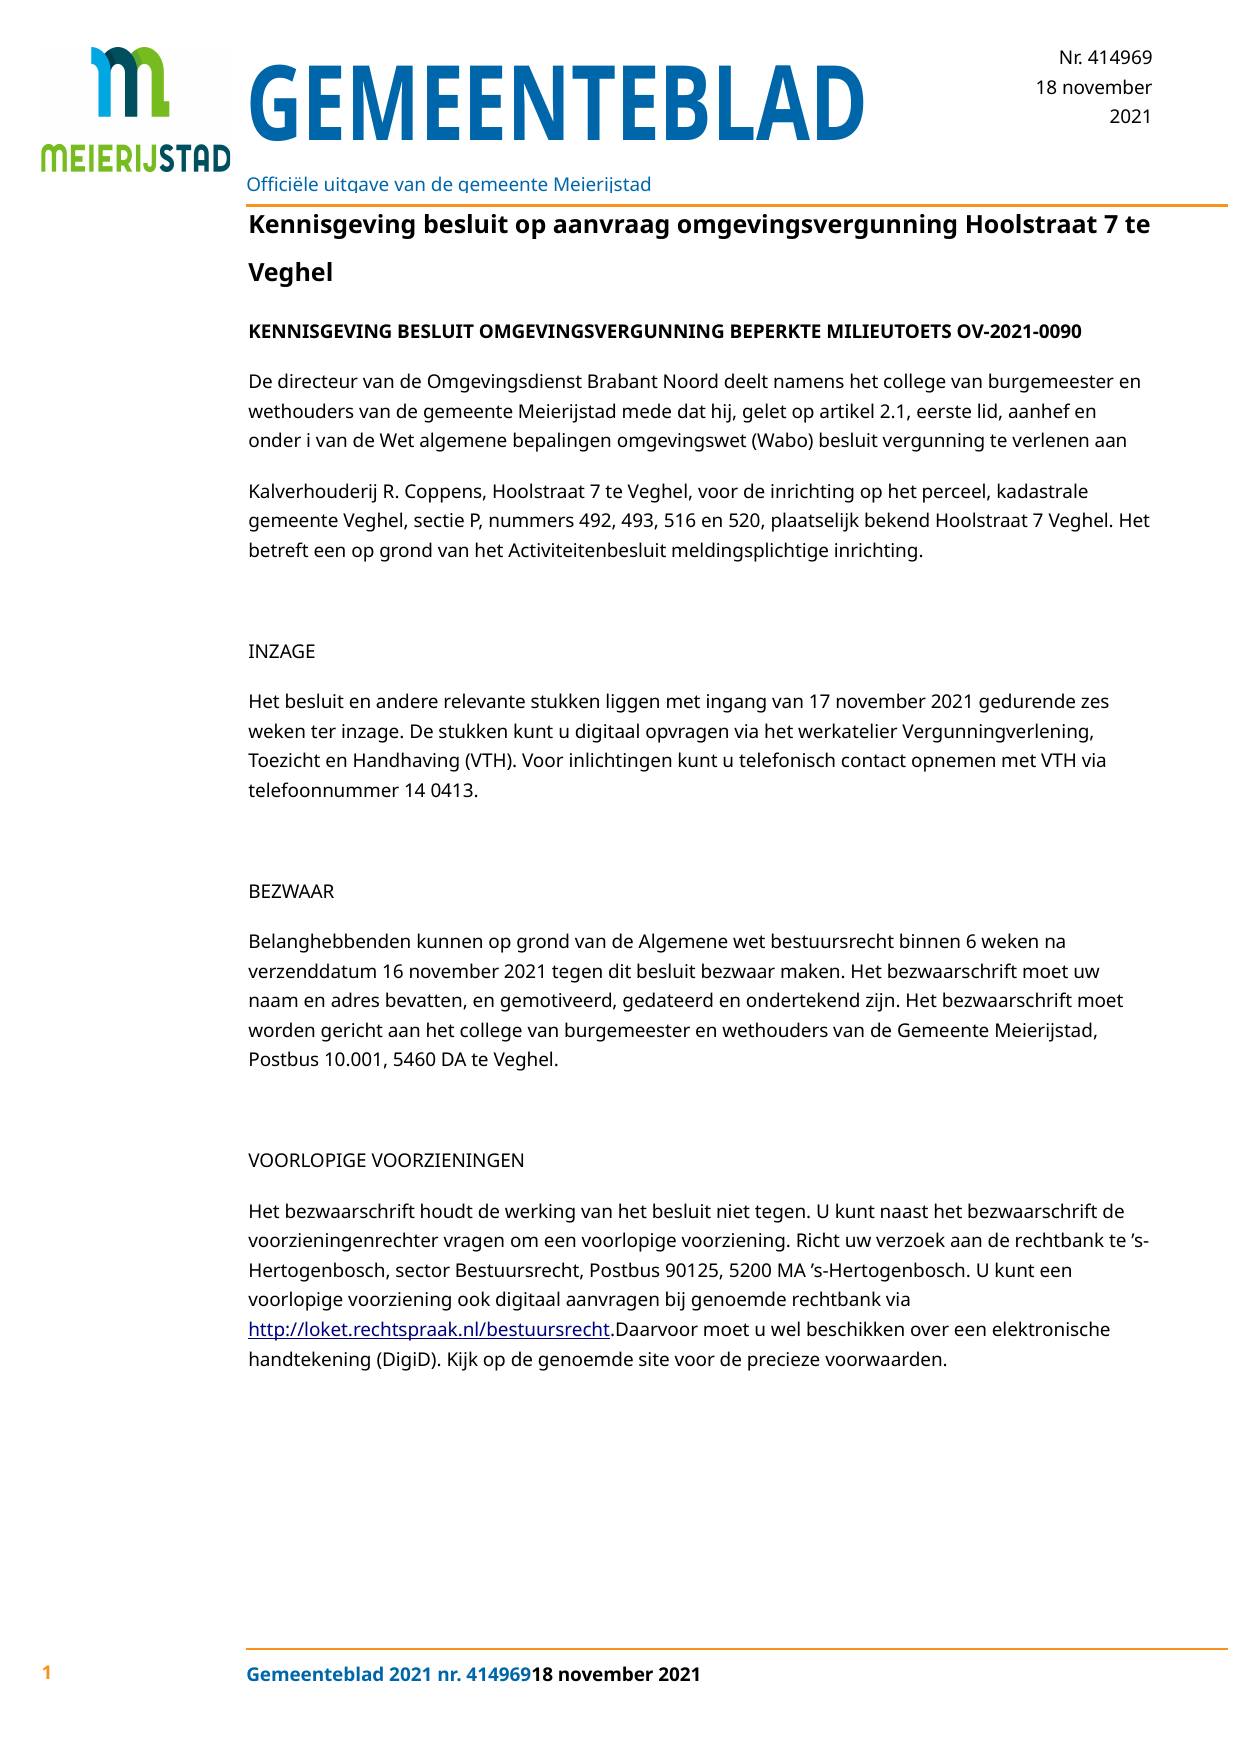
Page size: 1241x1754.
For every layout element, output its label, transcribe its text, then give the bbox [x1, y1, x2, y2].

text INZAGE [248, 638, 1152, 664]
text VOORLOPIGE VOORZIENINGEN [248, 1147, 1152, 1173]
picture [41, 47, 231, 172]
text KENNISGEVING BESLUIT OMGEVINGSVERGUNNING BEPERKTE MILIEUTOETS OV-2021-0090 [248, 318, 1152, 344]
text De directeur van de Omgevingsdienst Brabant Noord deelt namens het college van burgemeester en wethouders van de gemeente Meierijstad mede dat hij, gelet op artikel 2.1, eerste lid, aanhef en onder i van de Wet algemene bepalingen omgevingswet (Wabo) besluit vergunning te verlenen aan [248, 368, 1152, 453]
text BEZWAAR [248, 878, 1152, 904]
text Kalverhouderij R. Coppens, Hoolstraat 7 te Veghel, voor de inrichting op het perceel, kadastrale gemeente Veghel, sectie P, nummers 492, 493, 516 en 520, plaatselijk bekend Hoolstraat 7 Veghel. Het betreft een op grond van het Activiteitenbesluit meldingsplichtige inrichting. [248, 478, 1152, 563]
text Het besluit en andere relevante stukken liggen met ingang van 17 november 2021 gedurende zes weken ter inzage. De stukken kunt u digitaal opvragen via het werkatelier Vergunningverlening, Toezicht en Handhaving (VTH). Voor inlichtingen kunt u telefonisch contact opnemen met VTH via telefoonnummer 14 0413. [248, 688, 1152, 803]
text Het bezwaarschrift houdt de werking van het besluit niet tegen. U kunt naast het bezwaarschrift de voorzieningenrechter vragen om een voorlopige voorziening. Richt uw verzoek aan de rechtbank te ’s-Hertogenbosch, sector Bestuursrecht, Postbus 90125, 5200 MA ’s-Hertogenbosch. U kunt een voorlopige voorziening ook digitaal aanvragen bij genoemde rechtbank via http://loket.rechtspraak.nl/bestuursrecht.Daarvoor moet u wel beschikken over een elektronische handtekening (DigiD). Kijk op de genoemde site voor de precieze voorwaarden. [248, 1198, 1152, 1372]
text Belanghebbenden kunnen op grond van de Algemene wet bestuursrecht binnen 6 weken na verzenddatum 16 november 2021 tegen dit besluit bezwaar maken. Het bezwaarschrift moet uw naam en adres bevatten, en gemotiveerd, gedateerd en ondertekend zijn. Het bezwaarschrift moet worden gericht aan het college van burgemeester en wethouders van de Gemeente Meierijstad, Postbus 10.001, 5460 DA te Veghel. [248, 928, 1152, 1072]
text Kennisgeving besluit op aanvraag omgevingsvergunning Hoolstraat 7 te Veghel [248, 207, 1152, 288]
